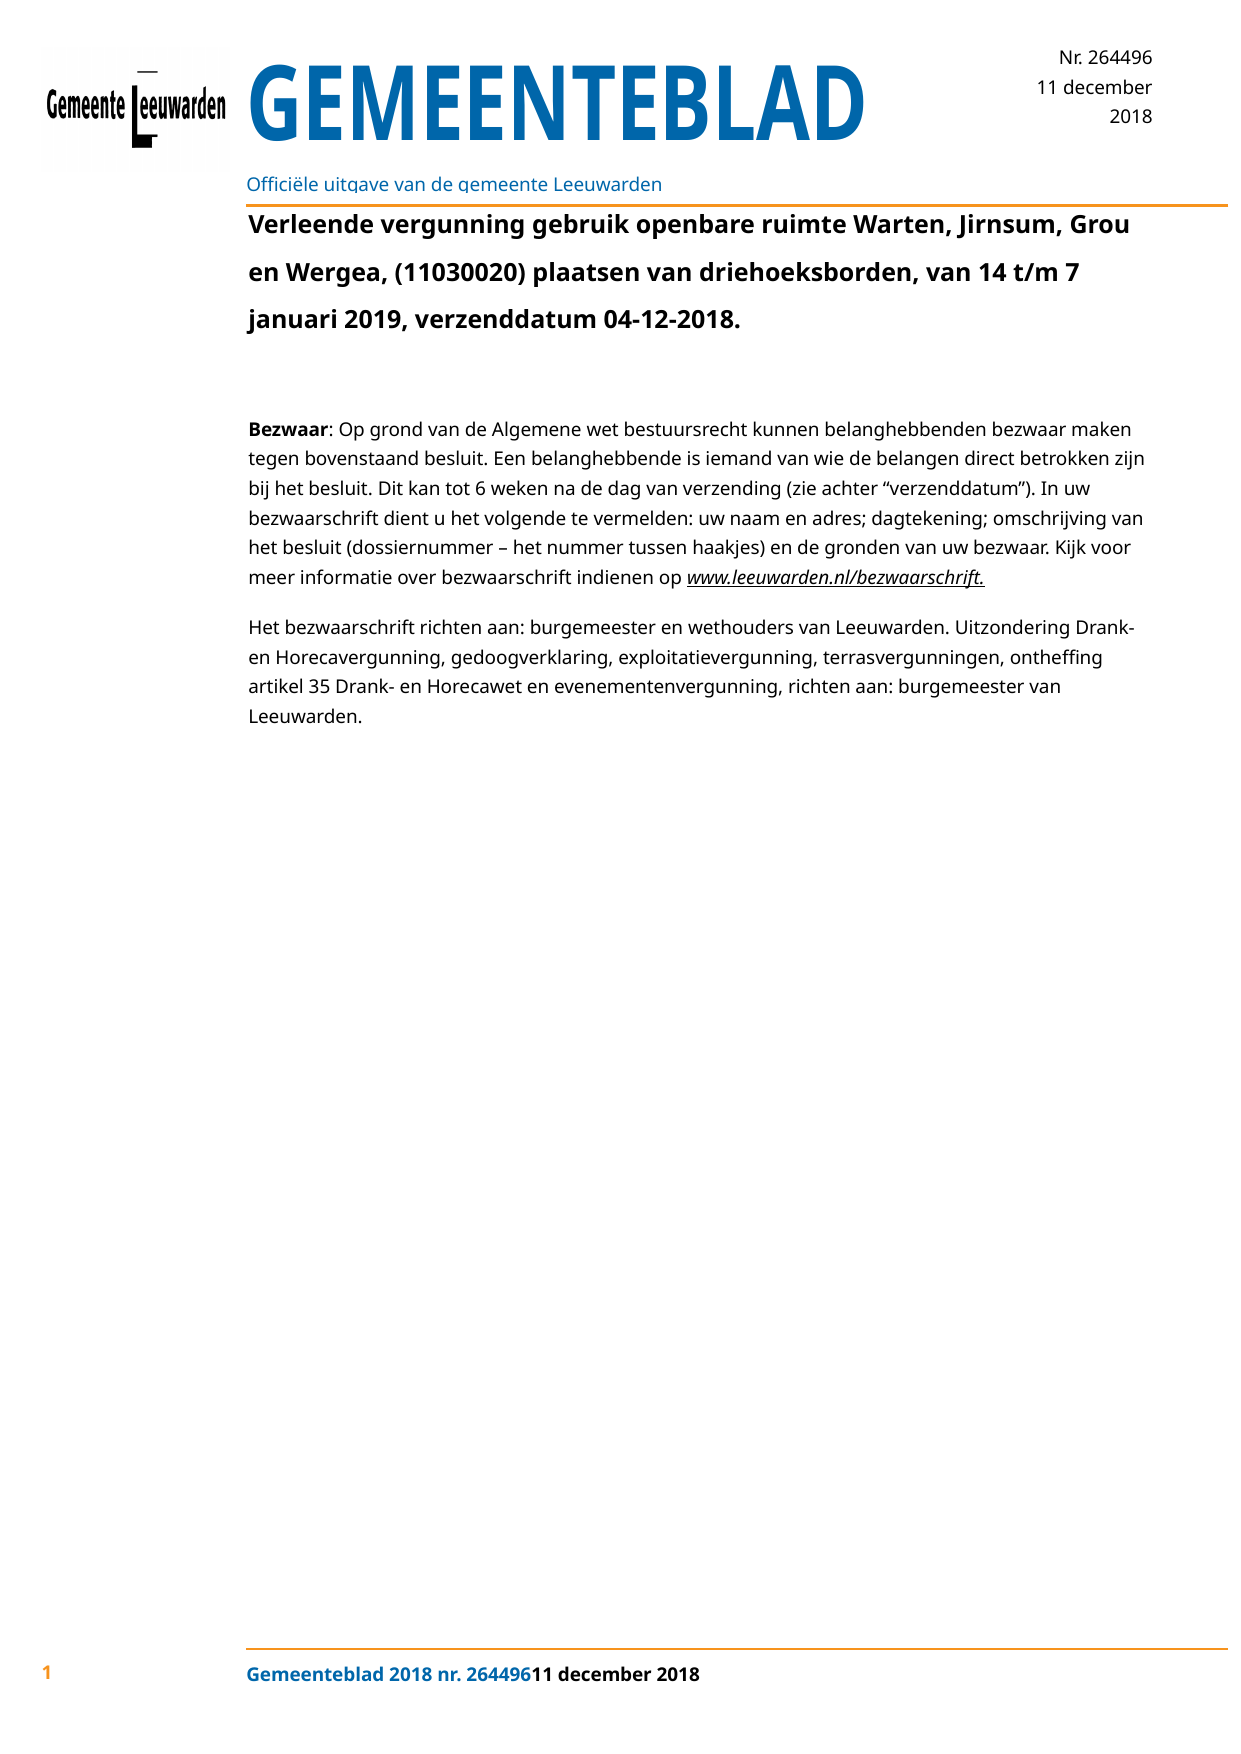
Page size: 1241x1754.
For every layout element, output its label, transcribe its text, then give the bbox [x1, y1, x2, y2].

text Bezwaar: Op grond van de Algemene wet bestuursrecht kunnen belanghebbenden bezwaar maken tegen bovenstaand besluit. Een belanghebbende is iemand van wie de belangen direct betrokken zijn bij het besluit. Dit kan tot 6 weken na de dag van verzending (zie achter “verzenddatum”). In uw bezwaarschrift dient u het volgende te vermelden: uw naam en adres; dagtekening; omschrijving van het besluit (dossiernummer – het nummer tussen haakjes) en de gronden van uw bezwaar. Kijk voor meer informatie over bezwaarschrift indienen op www.leeuwarden.nl/bezwaarschrift. [248, 416, 1152, 589]
text Het bezwaarschrift richten aan: burgemeester en wethouders van Leeuwarden. Uitzondering Drank- en Horecavergunning, gedoogverklaring, exploitatievergunning, terrasvergunningen, ontheffing artikel 35 Drank- en Horecawet en evenementenvergunning, richten aan: burgemeester van Leeuwarden. [248, 614, 1152, 729]
picture [41, 47, 231, 172]
text Verleende vergunning gebruik openbare ruimte Warten, Jirnsum, Grou en Wergea, (11030020) plaatsen van driehoeksborden, van 14 t/m 7 januari 2019, verzenddatum 04-12-2018. [248, 207, 1152, 336]
